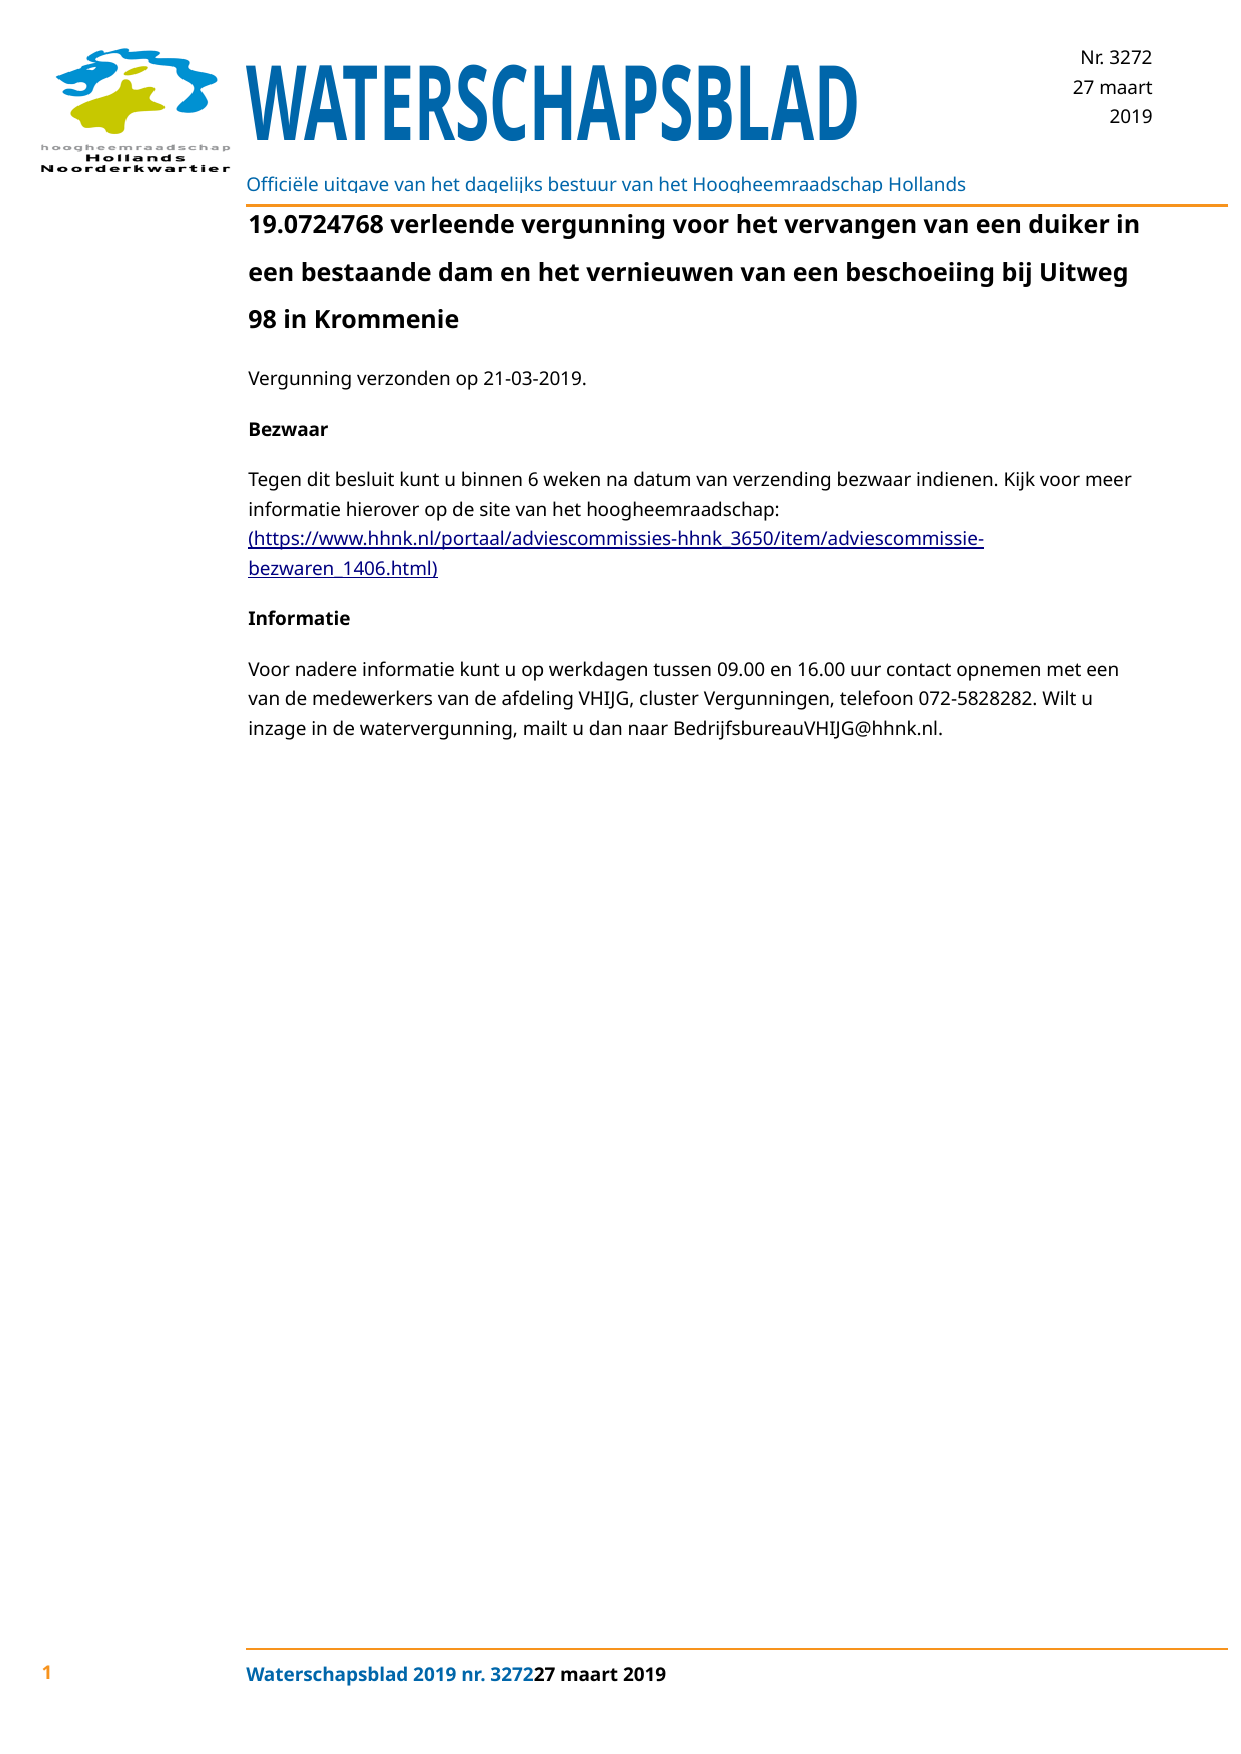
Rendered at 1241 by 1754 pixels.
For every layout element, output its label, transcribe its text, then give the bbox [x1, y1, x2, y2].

text Tegen dit besluit kunt u binnen 6 weken na datum van verzending bezwaar indienen. Kijk voor meer informatie hierover op de site van het hoogheemraadschap: (https://www.hhnk.nl/portaal/adviescommissies-hhnk_3650/item/adviescommissie-bezwaren_1406.html) [248, 466, 1152, 581]
text Bezwaar [248, 416, 1152, 442]
text Voor nadere informatie kunt u op werkdagen tussen 09.00 en 16.00 uur contact opnemen met een van de medewerkers van de afdeling VHIJG, cluster Vergunningen, telefoon 072-5828282. Wilt u inzage in de watervergunning, mailt u dan naar BedrijfsbureauVHIJG@hhnk.nl. [248, 656, 1152, 741]
text 19.0724768 verleende vergunning voor het vervangen van een duiker in een bestaande dam en het vernieuwen van een beschoeiing bij Uitweg 98 in Krommenie [248, 207, 1152, 336]
picture [41, 47, 231, 172]
text Vergunning verzonden op 21-03-2019. [248, 366, 1152, 391]
text Informatie [248, 606, 1152, 631]
